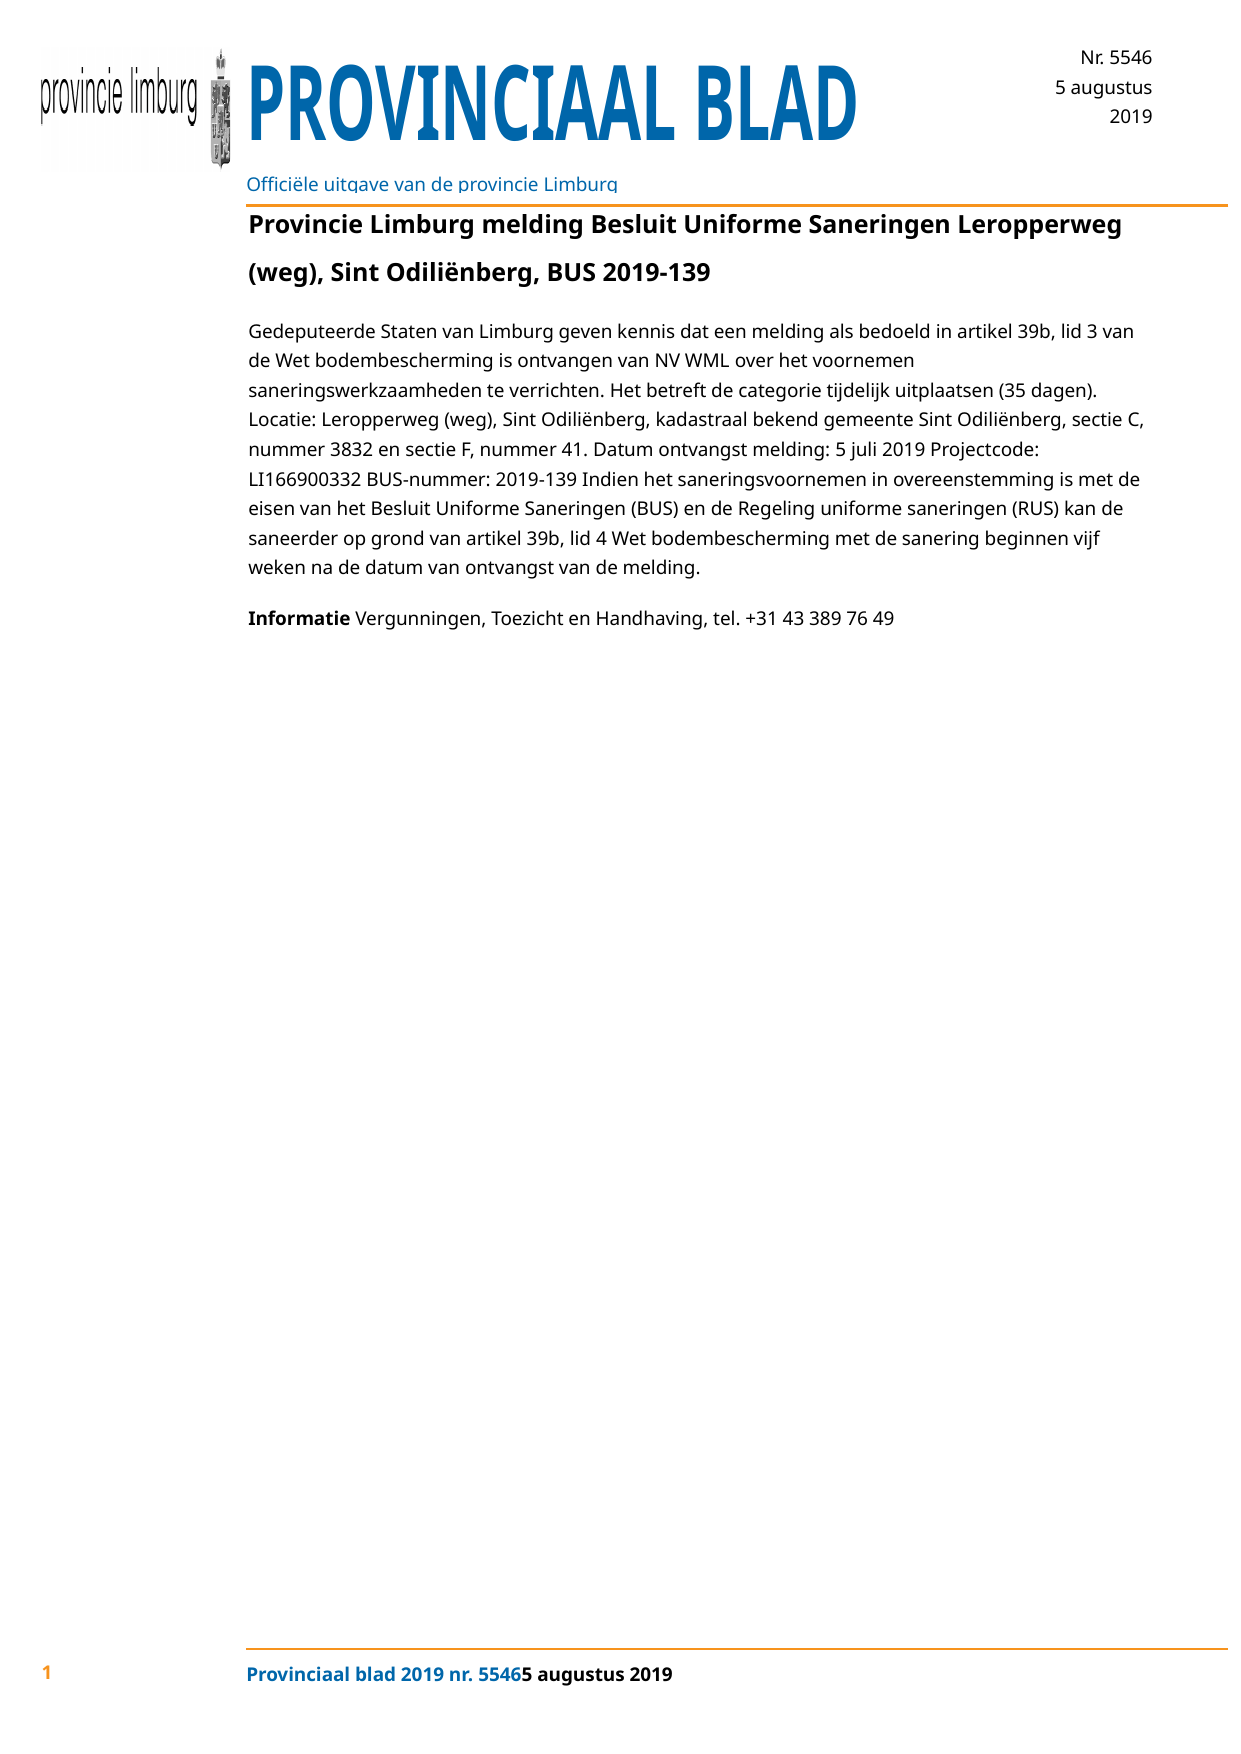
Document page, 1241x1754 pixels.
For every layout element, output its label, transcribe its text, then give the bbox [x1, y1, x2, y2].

text Informatie Vergunningen, Toezicht en Handhaving, tel. +31 43 389 76 49 [248, 605, 1152, 631]
text Gedeputeerde Staten van Limburg geven kennis dat een melding als bedoeld in artikel 39b, lid 3 van de Wet bodembescherming is ontvangen van NV WML over het voornemen saneringswerkzaamheden te verrichten. Het betreft de categorie tijdelijk uitplaatsen (35 dagen). Locatie: Leropperweg (weg), Sint Odiliënberg, kadastraal bekend gemeente Sint Odiliënberg, sectie C, nummer 3832 en sectie F, nummer 41. Datum ontvangst melding: 5 juli 2019 Projectcode: LI166900332 BUS-nummer: 2019-139 Indien het saneringsvoornemen in overeenstemming is met de eisen van het Besluit Uniforme Saneringen (BUS) en de Regeling uniforme saneringen (RUS) kan de saneerder op grond van artikel 39b, lid 4 Wet bodembescherming met de sanering beginnen vijf weken na de datum van ontvangst van de melding. [248, 318, 1152, 580]
picture [41, 47, 231, 172]
text Provincie Limburg melding Besluit Uniforme Saneringen Leropperweg (weg), Sint Odiliënberg, BUS 2019-139 [248, 207, 1152, 288]
